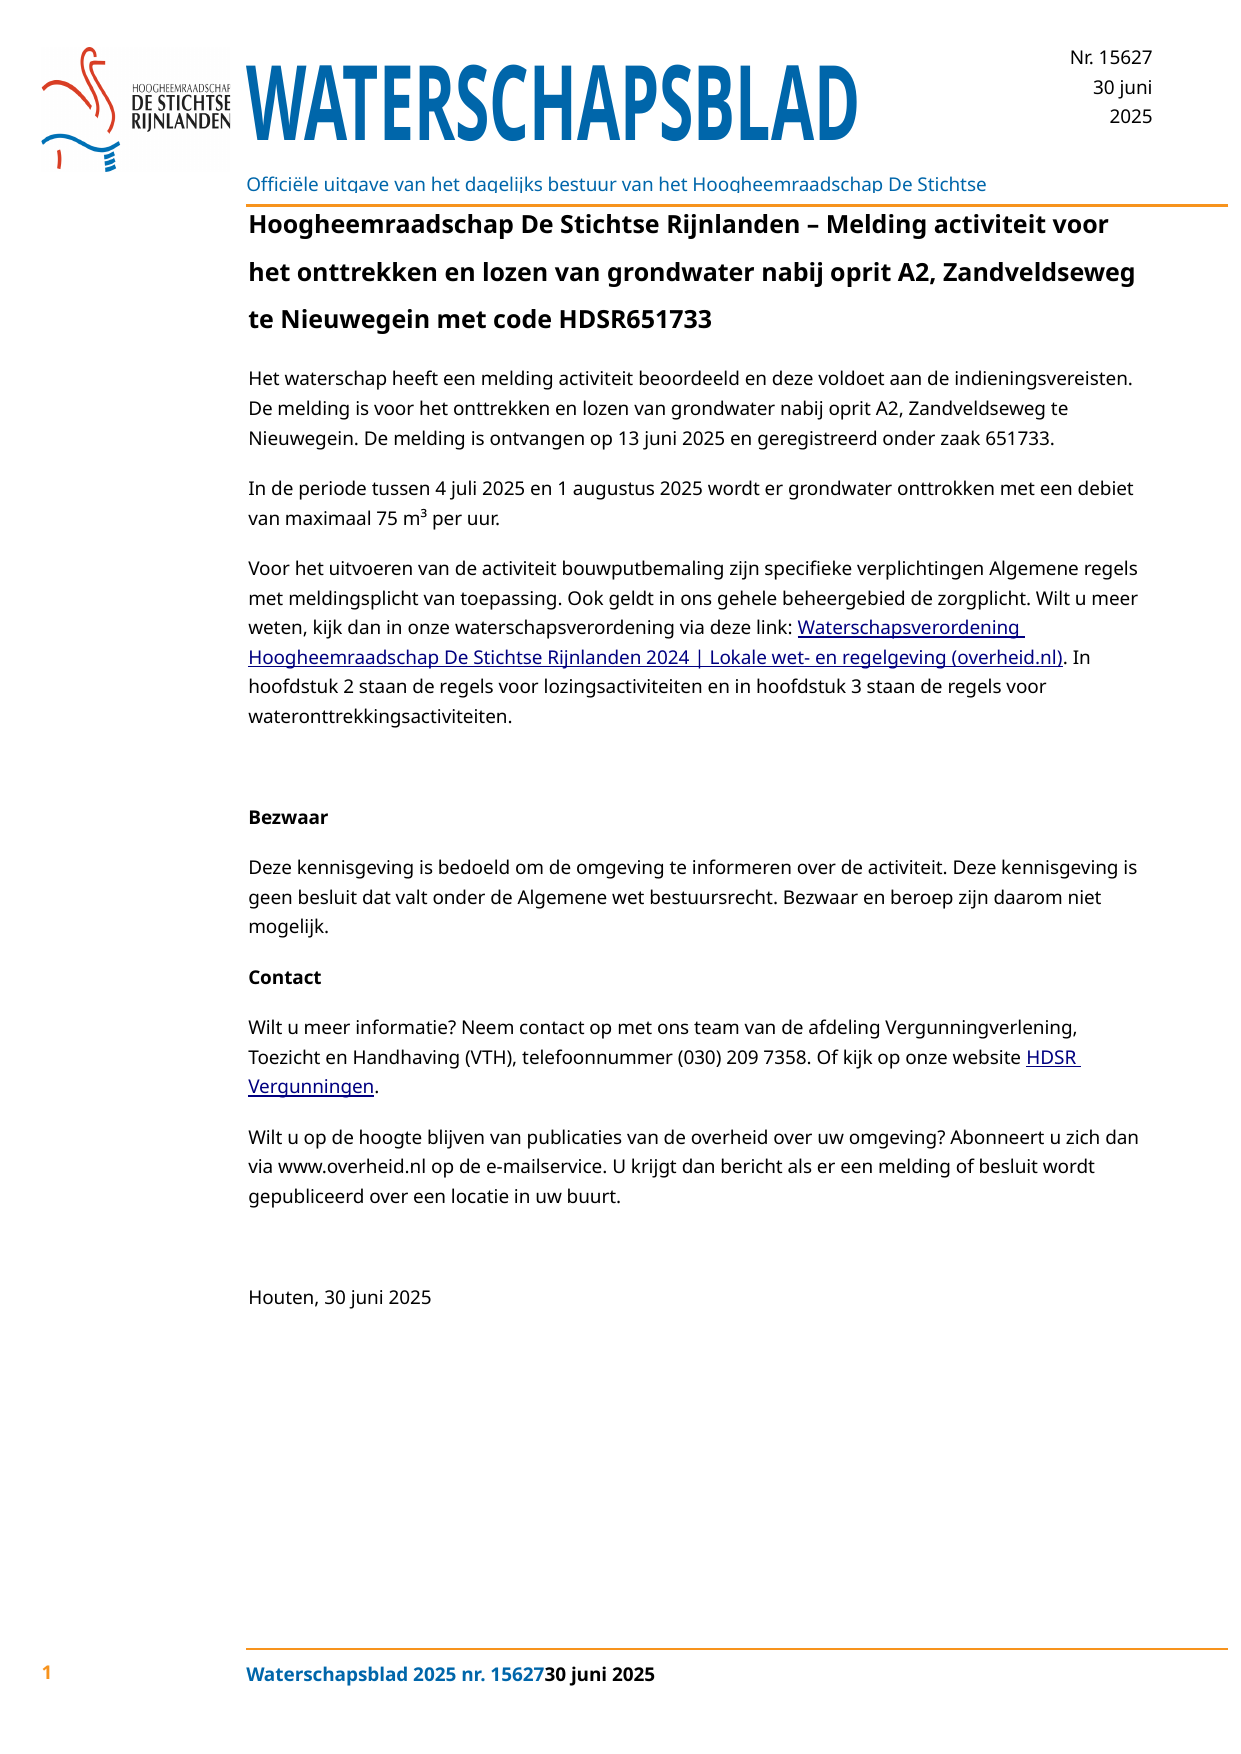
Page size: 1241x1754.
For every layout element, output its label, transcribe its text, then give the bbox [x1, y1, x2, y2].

text In de periode tussen 4 juli 2025 en 1 augustus 2025 wordt er grondwater onttrokken met een debiet van maximaal 75 m³ per uur. [248, 475, 1152, 530]
text Contact [248, 964, 1152, 989]
text Hoogheemraadschap De Stichtse Rijnlanden – Melding activiteit voor het onttrekken en lozen van grondwater nabij oprit A2, Zandveldseweg te Nieuwegein met code HDSR651733 [248, 207, 1152, 336]
text Houten, 30 juni 2025 [248, 1284, 1152, 1309]
text Bezwaar [248, 804, 1152, 829]
text Wilt u meer informatie? Neem contact op met ons team van de afdeling Vergunningverlening, Toezicht en Handhaving (VTH), telefoonnummer (030) 209 7358. Of kijk op onze website HDSR Vergunningen. [248, 1014, 1152, 1099]
text Het waterschap heeft een melding activiteit beoordeeld en deze voldoet aan de indieningsvereisten. De melding is voor het onttrekken en lozen van grondwater nabij oprit A2, Zandveldseweg te Nieuwegein. De melding is ontvangen op 13 juni 2025 en geregistreerd onder zaak 651733. [248, 366, 1152, 450]
text Wilt u op de hoogte blijven van publicaties van de overheid over uw omgeving? Abonneert u zich dan via www.overheid.nl op de e-mailservice. U krijgt dan bericht als er een melding of besluit wordt gepubliceerd over een locatie in uw buurt. [248, 1124, 1152, 1209]
text Deze kennisgeving is bedoeld om de omgeving te informeren over de activiteit. Deze kennisgeving is geen besluit dat valt onder de Algemene wet bestuursrecht. Bezwaar en beroep zijn daarom niet mogelijk. [248, 854, 1152, 939]
text Voor het uitvoeren van de activiteit bouwputbemaling zijn specifieke verplichtingen Algemene regels met meldingsplicht van toepassing. Ook geldt in ons gehele beheergebied de zorgplicht. Wilt u meer weten, kijk dan in onze waterschapsverordening via deze link: Waterschapsverordening Hoogheemraadschap De Stichtse Rijnlanden 2024 | Lokale wet- en regelgeving (overheid.nl). In hoofdstuk 2 staan de regels voor lozingsactiviteiten en in hoofdstuk 3 staan de regels voor wateronttrekkingsactiviteiten. [248, 555, 1152, 729]
picture [41, 47, 231, 172]
